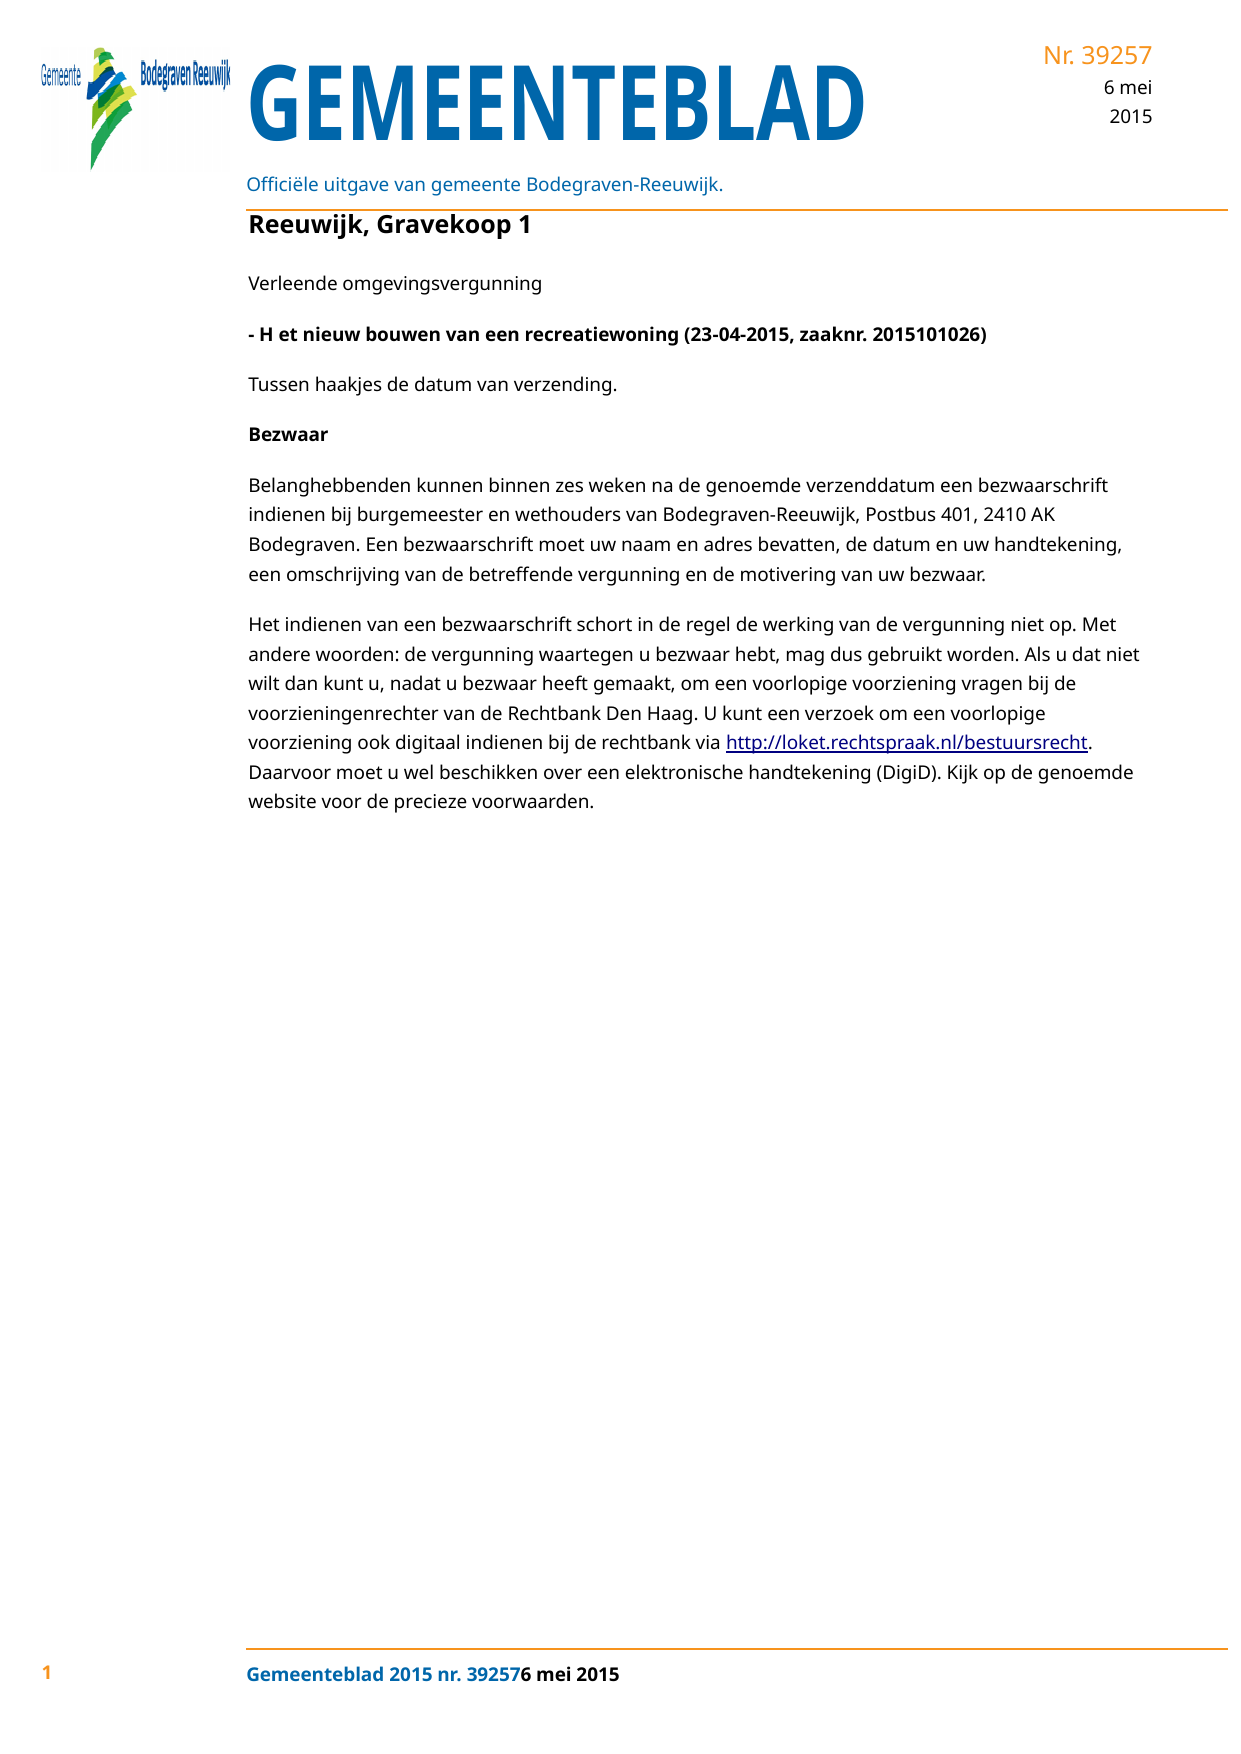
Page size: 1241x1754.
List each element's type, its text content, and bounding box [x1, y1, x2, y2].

text Tussen haakjes de datum van verzending. [248, 371, 1152, 397]
text - H et nieuw bouwen van een recreatiewoning (23‑04‑2015, zaaknr. 2015101026) [248, 321, 1152, 346]
text Verleende omgevingsvergunning [248, 270, 1152, 296]
text Belanghebbenden kunnen binnen zes weken na de genoemde verzenddatum een bezwaarschrift indienen bij burgemeester en wethouders van Bodegraven-Reeuwijk, Postbus 401, 2410 AK Bodegraven. Een bezwaarschrift moet uw naam en adres bevatten, de datum en uw handtekening, een omschrijving van de betreffende vergunning en de motivering van uw bezwaar. [248, 472, 1152, 586]
text Het indienen van een bezwaarschrift schort in de regel de werking van de vergunning niet op. Met andere woorden: de vergunning waartegen u bezwaar hebt, mag dus gebruikt worden. Als u dat niet wilt dan kunt u, nadat u bezwaar heeft gemaakt, om een voorlopige voorziening vragen bij de voorzieningenrechter van de Rechtbank Den Haag. U kunt een verzoek om een voorlopige voorziening ook digitaal indienen bij de rechtbank via http://loket.rechtspraak.nl/bestuursrecht. Daarvoor moet u wel beschikken over een elektronische handtekening (DigiD). Kijk op de genoemde website voor de precieze voorwaarden. [248, 611, 1152, 814]
picture [41, 47, 231, 172]
text Bezwaar [248, 422, 1152, 447]
text Reeuwijk, Gravekoop 1 [248, 211, 1152, 241]
